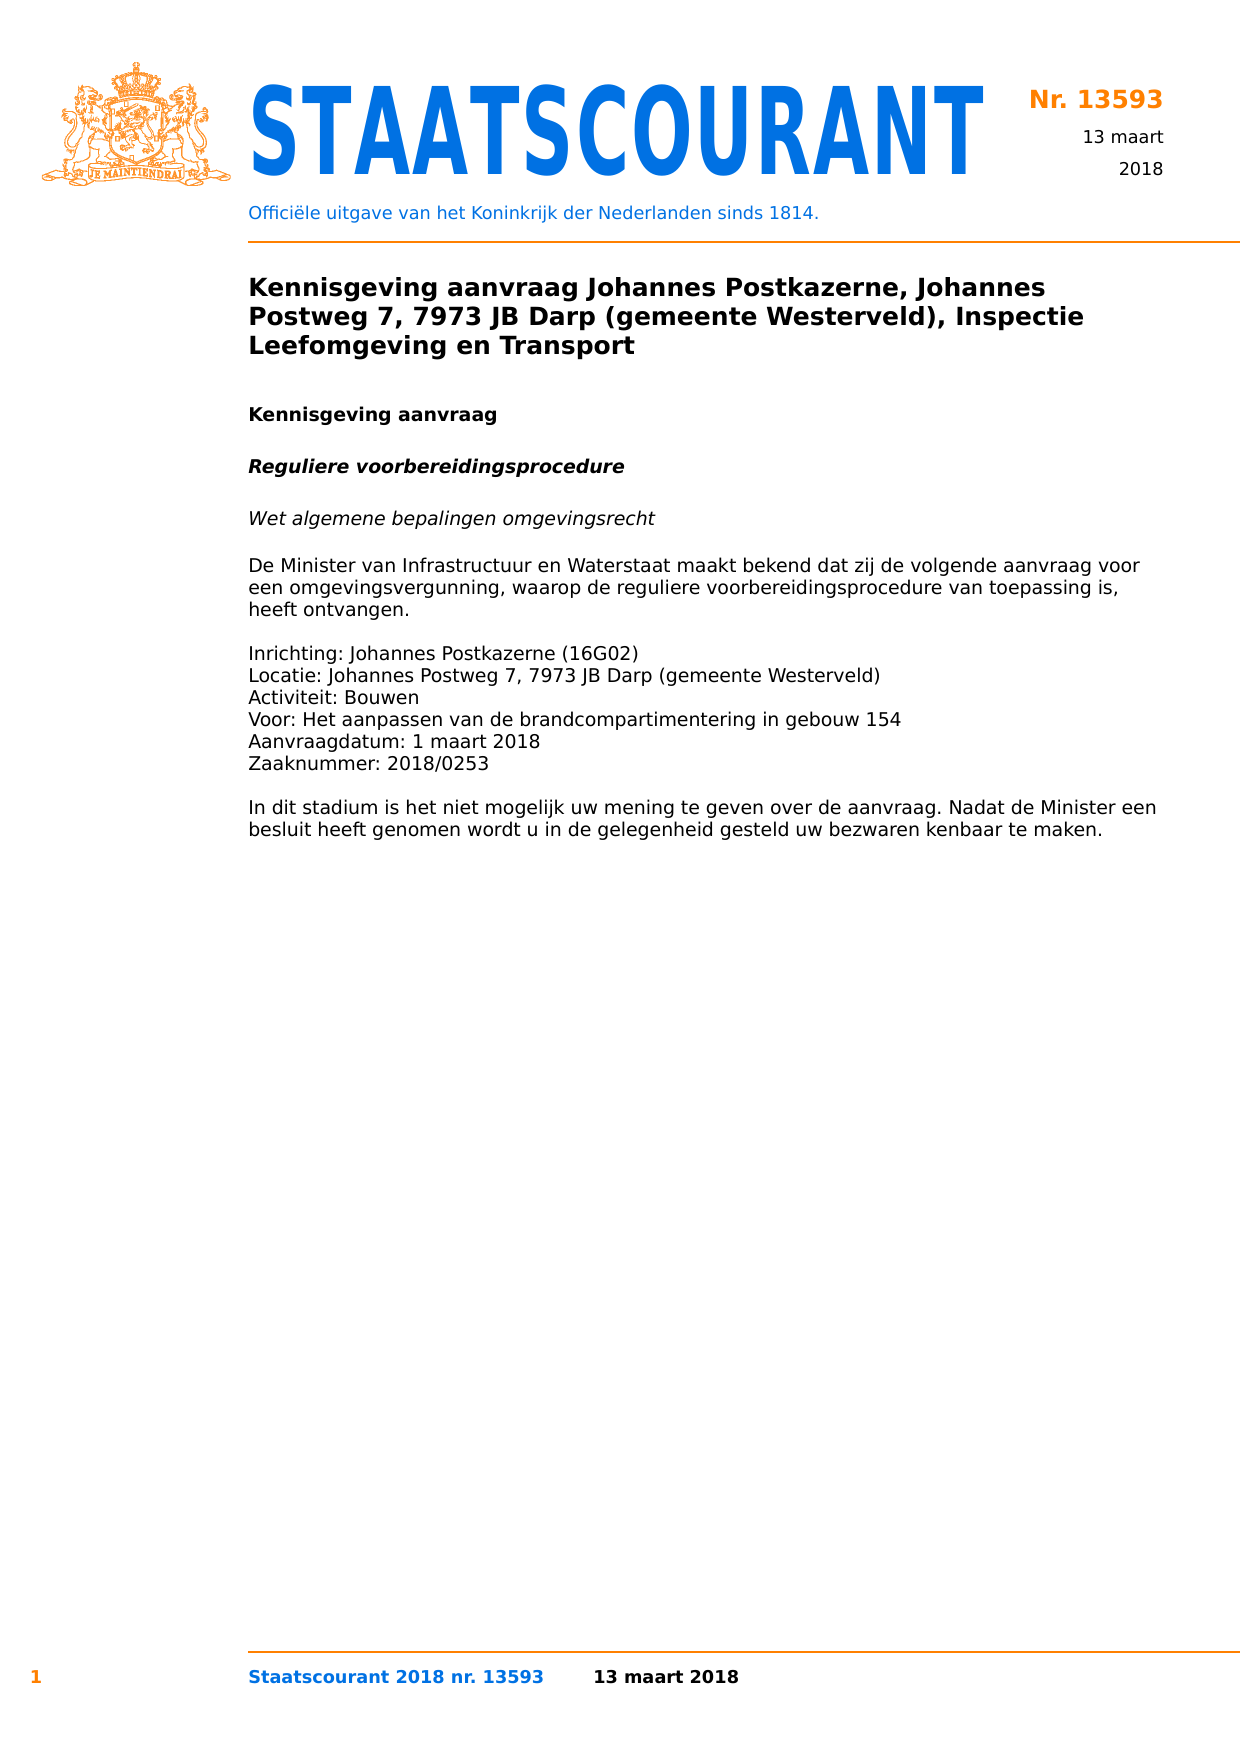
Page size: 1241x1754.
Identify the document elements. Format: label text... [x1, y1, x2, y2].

table_cell 2018 [998, 153, 1240, 203]
picture [41, 62, 231, 186]
subtitle Reguliere voorbereidingsprocedure [248, 456, 1163, 478]
text Voor: Het aanpassen van de brandcompartimentering in gebouw 154 [248, 709, 1163, 731]
text Locatie: Johannes Postweg 7, 7973 JB Darp (gemeente Westerveld) [248, 665, 1163, 687]
table_header STAATSCOURANT [248, 62, 998, 203]
text De Minister van Infrastructuur en Waterstaat maakt bekend dat zij de volgende aanvraag voor een omgevingsvergunning, waarop de reguliere voorbereidingsprocedure van toepassing is, heeft ontvangen. [248, 555, 1163, 621]
text In dit stadium is het niet mogelijk uw mening te geven over de aanvraag. Nadat de Minister een besluit heeft genomen wordt u in de gelegenheid gesteld uw bezwaren kenbaar te maken. [248, 797, 1163, 841]
subtitle Kennisgeving aanvraag [248, 404, 1163, 426]
table_cell 13 maart [998, 121, 1240, 153]
text Inrichting: Johannes Postkazerne (16G02) [248, 643, 1163, 665]
table_header [25, 62, 248, 241]
subtitle Kennisgeving aanvraag Johannes Postkazerne, Johannes Postweg 7, 7973 JB Darp (gemeente Westerveld), Inspectie Leefomgeving en Transport [248, 273, 1163, 361]
table_cell Officiële uitgave van het Koninkrijk der Nederlanden sinds 1814. [248, 203, 1240, 241]
subtitle Wet algemene bepalingen omgevingsrecht [248, 508, 1163, 530]
text Zaaknummer: 2018/0253 [248, 753, 1163, 775]
table_header Nr. 13593 [998, 62, 1240, 121]
text Aanvraagdatum: 1 maart 2018 [248, 731, 1163, 753]
text Activiteit: Bouwen [248, 687, 1163, 709]
